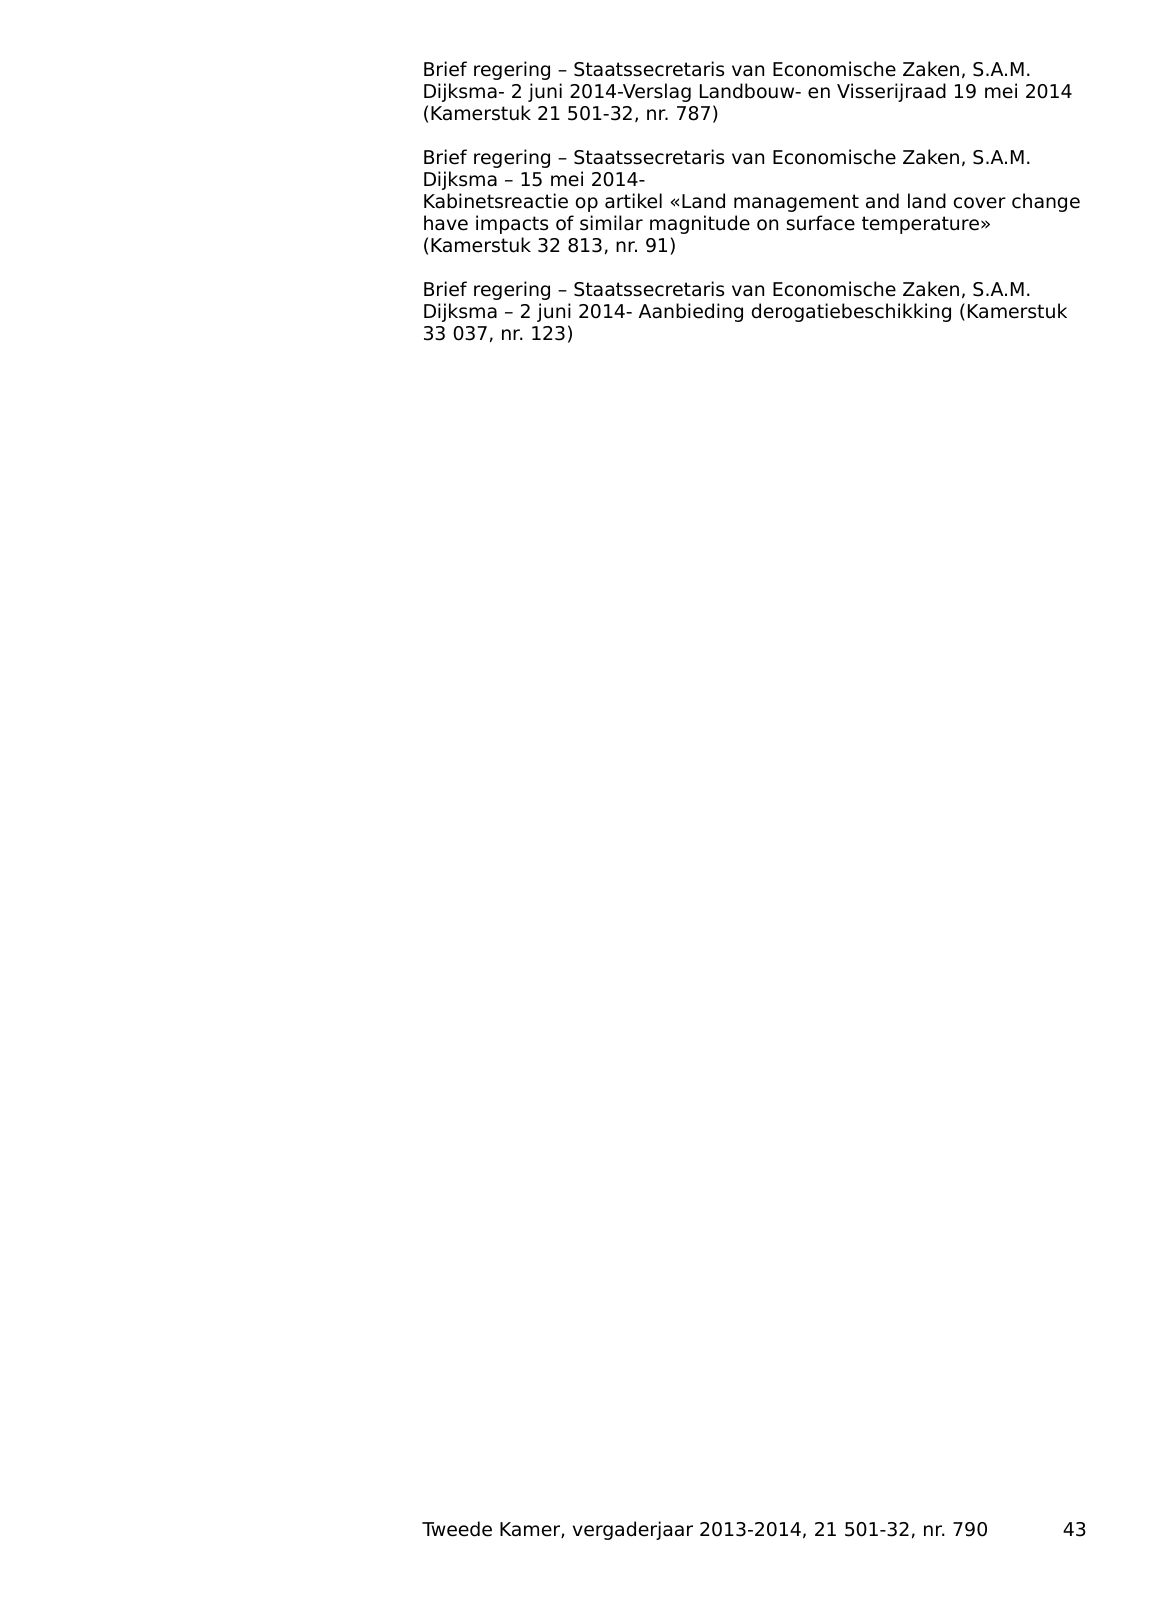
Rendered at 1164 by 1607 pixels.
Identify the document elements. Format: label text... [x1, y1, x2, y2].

text Brief regering – Staatssecretaris van Economische Zaken, S.A.M. Dijksma – 15 mei 2014- [422, 147, 1087, 191]
text Kabinetsreactie op artikel «Land management and land cover change have impacts of similar magnitude on surface temperature» (Kamerstuk 32 813, nr. 91) [422, 191, 1087, 257]
text Brief regering – Staatssecretaris van Economische Zaken, S.A.M. Dijksma- 2 juni 2014-Verslag Landbouw- en Visserijraad 19 mei 2014 (Kamerstuk 21 501-32, nr. 787) [422, 59, 1087, 125]
text Brief regering – Staatssecretaris van Economische Zaken, S.A.M. Dijksma – 2 juni 2014- Aanbieding derogatiebeschikking (Kamerstuk 33 037, nr. 123) [422, 279, 1087, 345]
